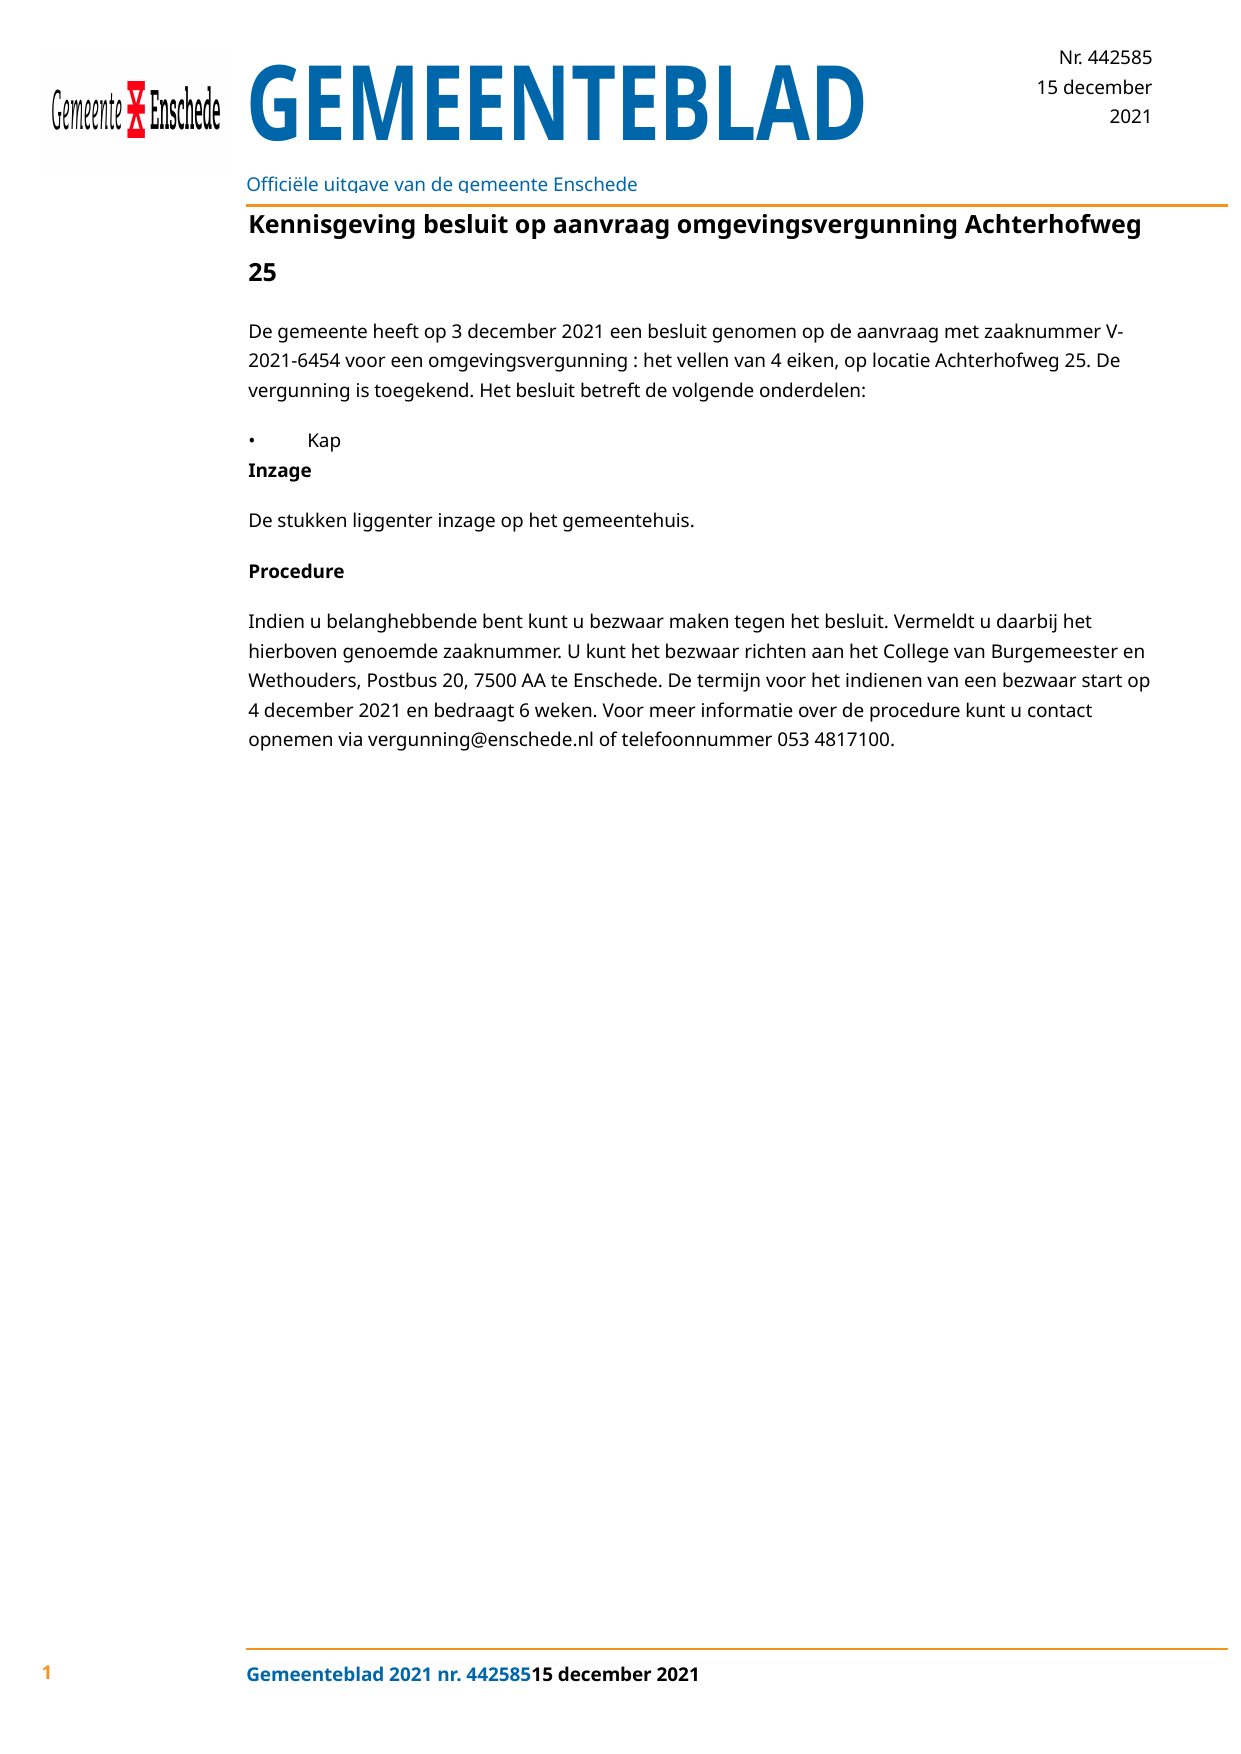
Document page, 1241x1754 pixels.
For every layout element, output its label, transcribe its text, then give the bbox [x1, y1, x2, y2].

picture [41, 47, 231, 172]
text De stukken liggenter inzage op het gemeentehuis. [248, 507, 1152, 533]
text Procedure [248, 558, 1152, 584]
text De gemeente heeft op 3 december 2021 een besluit genomen op de aanvraag met zaaknummer V-2021-6454 voor een omgevingsvergunning : het vellen van 4 eiken, op locatie Achterhofweg 25. De vergunning is toegekend. Het besluit betreft de volgende onderdelen: [248, 318, 1152, 403]
text Kennisgeving besluit op aanvraag omgevingsvergunning Achterhofweg 25 [248, 207, 1152, 288]
list Kap [248, 427, 1152, 453]
text Inzage [248, 457, 1152, 483]
text Indien u belanghebbende bent kunt u bezwaar maken tegen het besluit. Vermeldt u daarbij het hierboven genoemde zaaknummer. U kunt het bezwaar richten aan het College van Burgemees­ter en Wethouders, Postbus 20, 7500 AA te Enschede. De termijn voor het indienen van een bezwaar start op 4 december 2021 en bedraagt 6 weken. Voor meer informatie over de procedure kunt u contact opnemen via vergunning@enschede.nl of telefoonnummer 053 4817100. [248, 608, 1152, 752]
